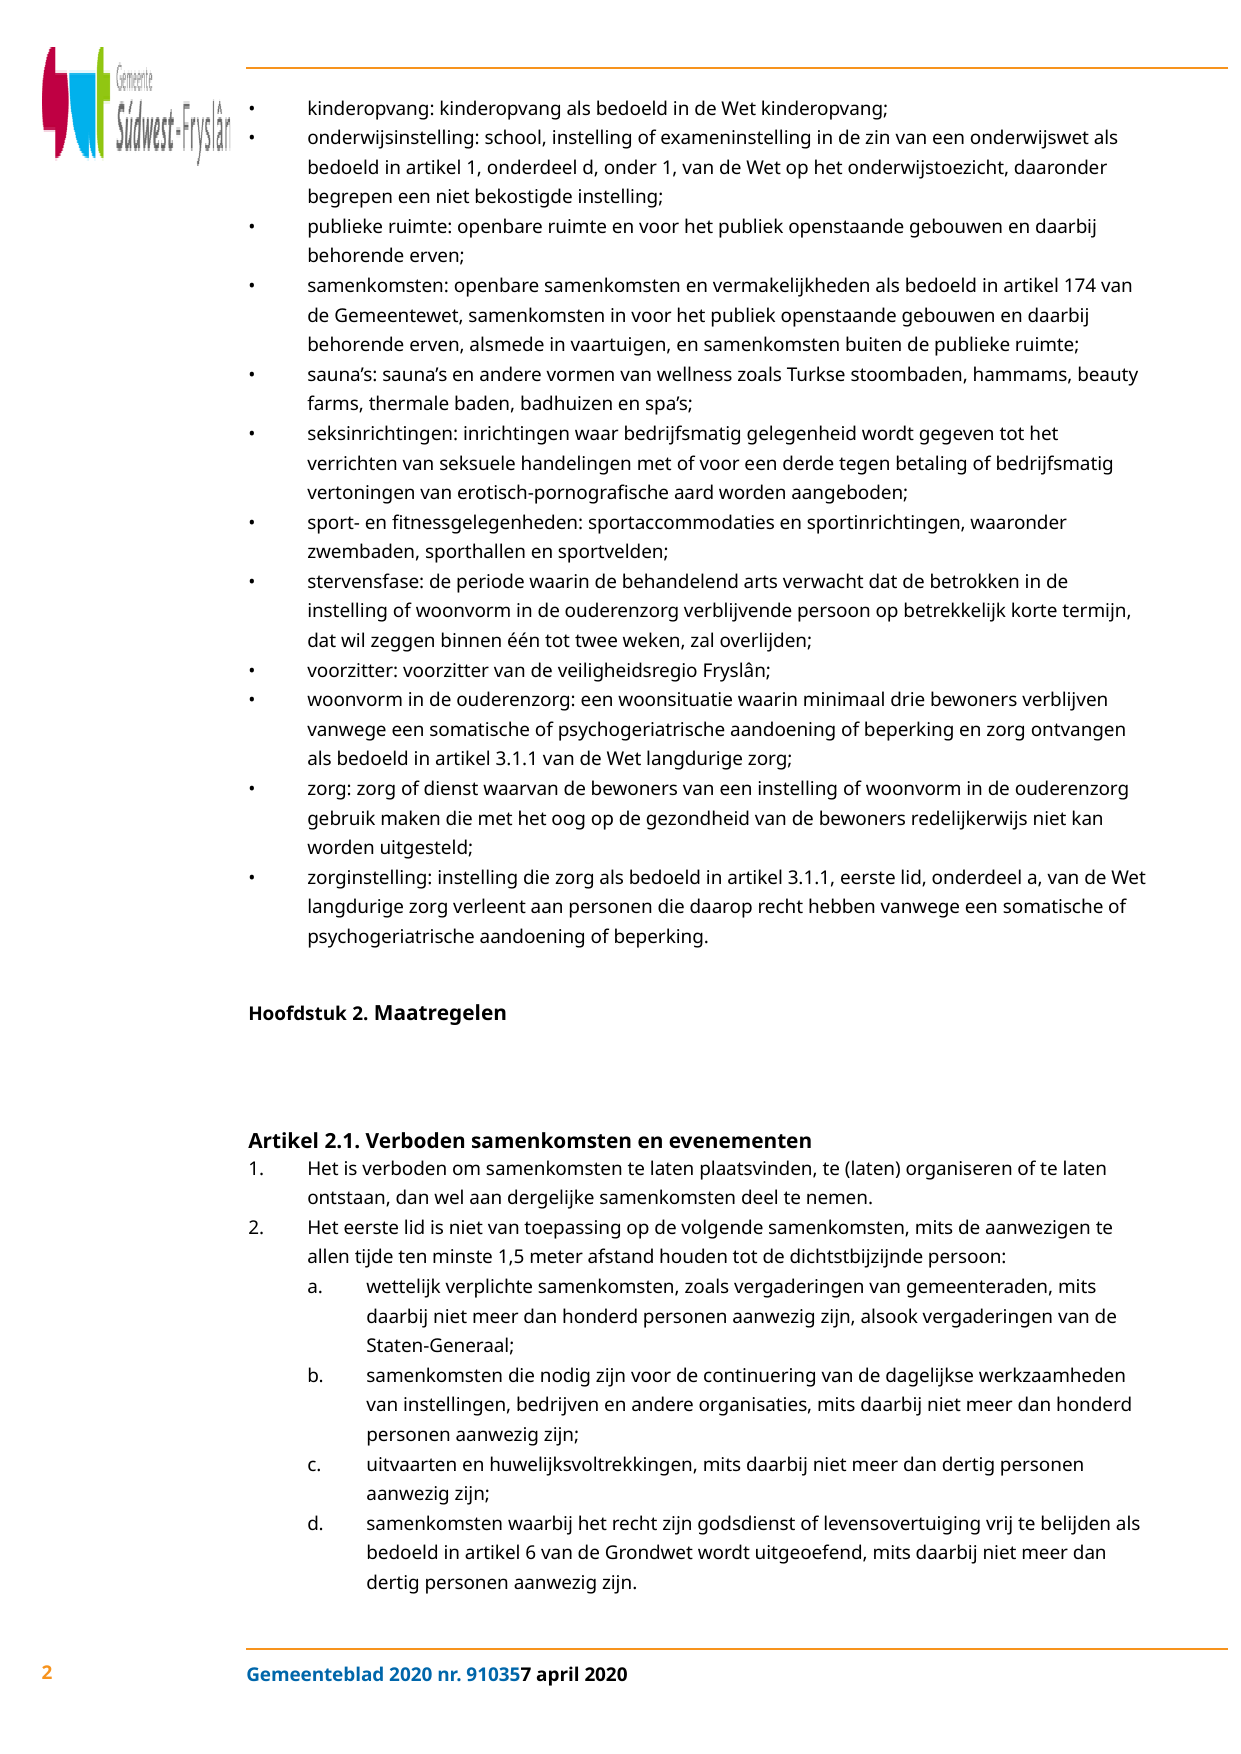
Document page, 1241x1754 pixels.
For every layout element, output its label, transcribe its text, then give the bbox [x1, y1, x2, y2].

list stervensfase: de periode waarin de behandelend arts verwacht dat de betrokken in de instelling of woonvorm in de ouderenzorg verblijvende persoon op betrekkelijk korte termijn, dat wil zeggen binnen één tot twee weken, zal overlijden; [248, 568, 1152, 653]
text Hoofdstuk 2. Maatregelen [248, 998, 1152, 1027]
list samenkomsten: openbare samenkomsten en vermakelijkheden als bedoeld in artikel 174 van de Gemeentewet, samenkomsten in voor het publiek openstaande gebouwen en daarbij behorende erven, alsmede in vaartuigen, en samenkomsten buiten de publieke ruimte; [248, 272, 1152, 357]
list Het is verboden om samenkomsten te laten plaatsvinden, te (laten) organiseren of te laten ontstaan, dan wel aan dergelijke samenkomsten deel te nemen. [248, 1155, 1152, 1210]
list voorzitter: voorzitter van de veiligheidsregio Fryslân; [248, 657, 1152, 683]
list samenkomsten waarbij het recht zijn godsdienst of levensovertuiging vrij te belijden als bedoeld in artikel 6 van de Grondwet wordt uitgeoefend, mits daarbij niet meer dan dertig personen aanwezig zijn. [307, 1510, 1152, 1595]
list sport- en fitnessgelegenheden: sportaccommodaties en sportinrichtingen, waaronder zwembaden, sporthallen en sportvelden; [248, 509, 1152, 564]
picture [41, 47, 231, 172]
list woonvorm in de ouderenzorg: een woonsituatie waarin minimaal drie bewoners verblijven vanwege een somatische of psychogeriatrische aandoening of beperking en zorg ontvangen als bedoeld in artikel 3.1.1 van de Wet langdurige zorg; [248, 686, 1152, 771]
list publieke ruimte: openbare ruimte en voor het publiek openstaande gebouwen en daarbij behorende erven; [248, 213, 1152, 268]
text Artikel 2.1. Verboden samenkomsten en evenementen [248, 1126, 1152, 1155]
list zorginstelling: instelling die zorg als bedoeld in artikel 3.1.1, eerste lid, onderdeel a, van de Wet langdurige zorg verleent aan personen die daarop recht hebben vanwege een somatische of psychogeriatrische aandoening of beperking. [248, 864, 1152, 949]
list uitvaarten en huwelijksvoltrekkingen, mits daarbij niet meer dan dertig personen aanwezig zijn; [307, 1451, 1152, 1506]
list zorg: zorg of dienst waarvan de bewoners van een instelling of woonvorm in de ouderenzorg gebruik maken die met het oog op de gezondheid van de bewoners redelijkerwijs niet kan worden uitgesteld; [248, 775, 1152, 860]
list kinderopvang: kinderopvang als bedoeld in de Wet kinderopvang; [248, 95, 1152, 121]
list samenkomsten die nodig zijn voor de continuering van de dagelijkse werkzaamheden van instellingen, bedrijven en andere organisaties, mits daarbij niet meer dan honderd personen aanwezig zijn; [307, 1362, 1152, 1447]
list wettelijk verplichte samenkomsten, zoals vergaderingen van gemeenteraden, mits daarbij niet meer dan honderd personen aanwezig zijn, alsook vergaderingen van de Staten-Generaal; [307, 1273, 1152, 1358]
list seksinrichtingen: inrichtingen waar bedrijfsmatig gelegenheid wordt gegeven tot het verrichten van seksuele handelingen met of voor een derde tegen betaling of bedrijfsmatig vertoningen van erotisch-pornografische aard worden aangeboden; [248, 420, 1152, 505]
list onderwijsinstelling: school, instelling of exameninstelling in de zin van een onderwijswet als bedoeld in artikel 1, onderdeel d, onder 1, van de Wet op het onderwijstoezicht, daaronder begrepen een niet bekostigde instelling; [248, 124, 1152, 209]
list Het eerste lid is niet van toepassing op de volgende samenkomsten, mits de aanwezigen te allen tijde ten minste 1,5 meter afstand houden tot de dichtstbijzijnde persoon: [248, 1214, 1152, 1269]
list sauna’s: sauna’s en andere vormen van wellness zoals Turkse stoombaden, hammams, beauty farms, thermale baden, badhuizen en spa’s; [248, 361, 1152, 416]
